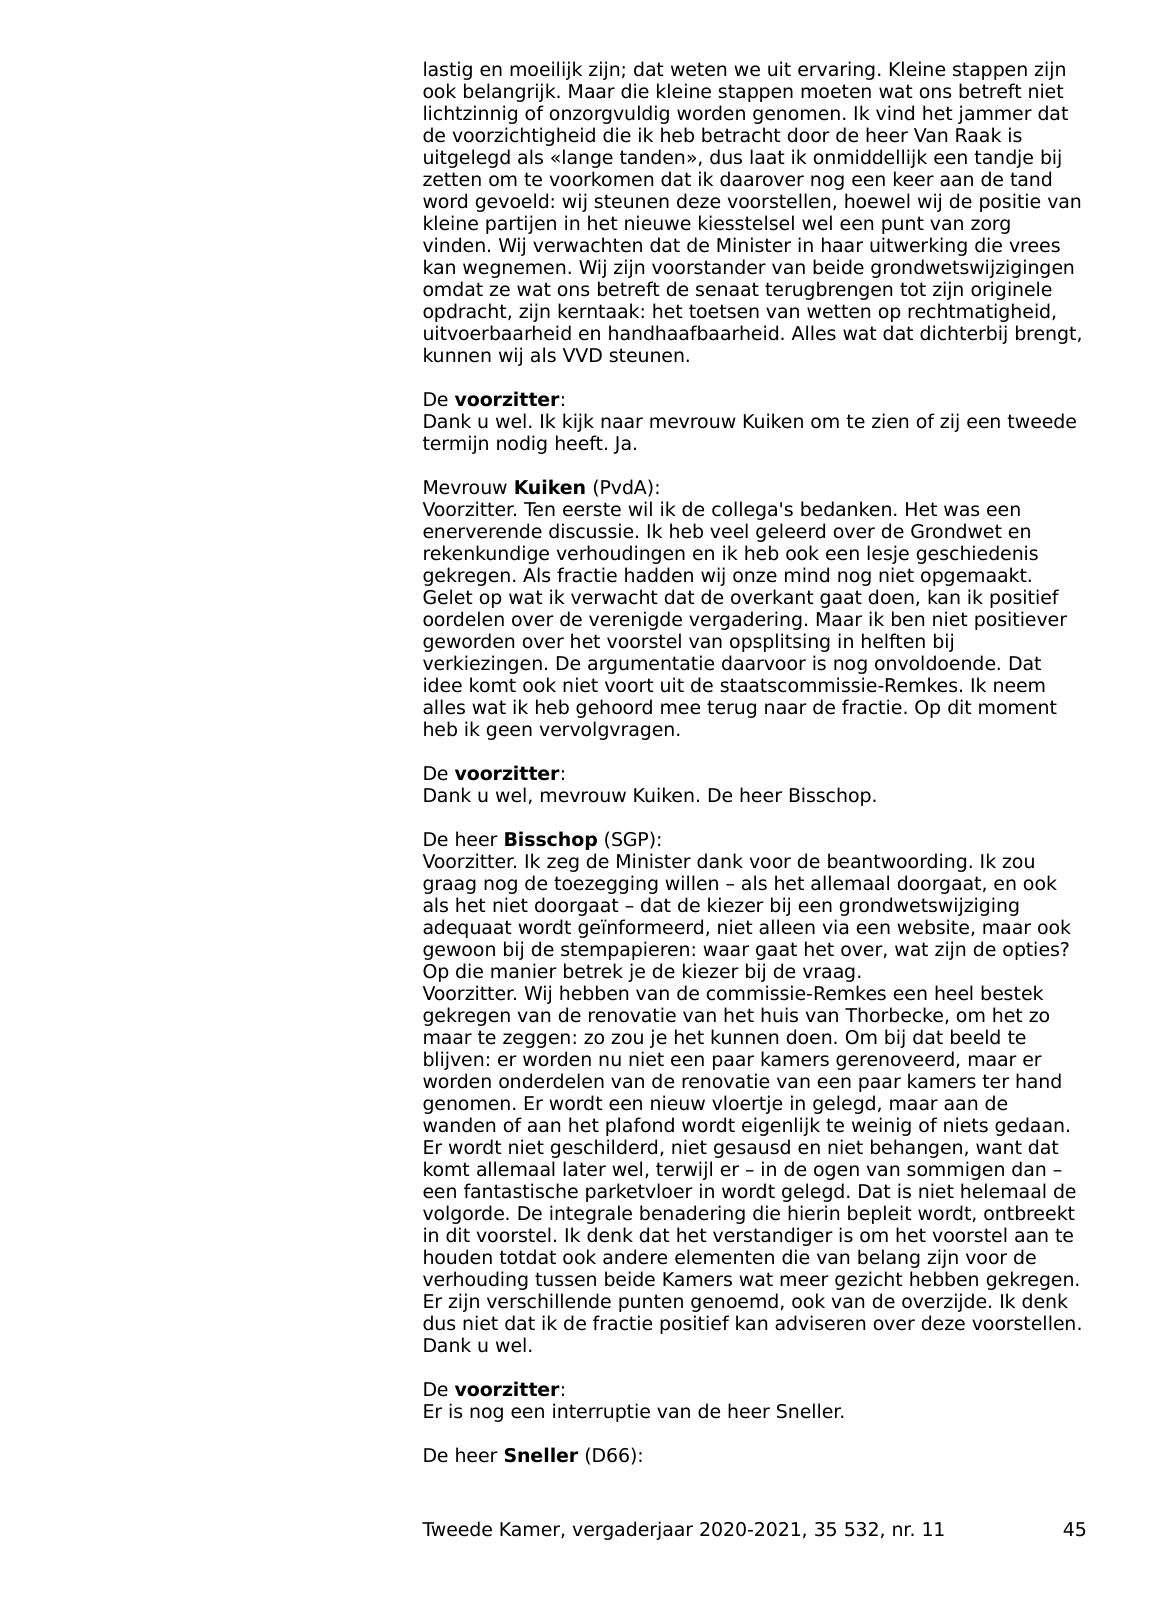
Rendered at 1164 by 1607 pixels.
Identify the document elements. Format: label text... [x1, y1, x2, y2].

text Er is nog een interruptie van de heer Sneller. [422, 1401, 1087, 1423]
text Dank u wel. [422, 1335, 1087, 1357]
text Voorzitter. Ten eerste wil ik de collega's bedanken. Het was een enerverende discussie. Ik heb veel geleerd over de Grondwet en rekenkundige verhoudingen en ik heb ook een lesje geschiedenis gekregen. Als fractie hadden wij onze mind nog niet opgemaakt. Gelet op wat ik verwacht dat de overkant gaat doen, kan ik positief oordelen over de verenigde vergadering. Maar ik ben niet positiever geworden over het voorstel van opsplitsing in helften bij verkiezingen. De argumentatie daarvoor is nog onvoldoende. Dat idee komt ook niet voort uit de staatscommissie-Remkes. Ik neem alles wat ik heb gehoord mee terug naar de fractie. Op dit moment heb ik geen vervolgvragen. [422, 499, 1087, 741]
text Dank u wel. Ik kijk naar mevrouw Kuiken om te zien of zij een tweede termijn nodig heeft. Ja. [422, 411, 1087, 455]
text De heer Sneller (D66): [422, 1445, 1087, 1467]
text lastig en moeilijk zijn; dat weten we uit ervaring. Kleine stappen zijn ook belangrijk. Maar die kleine stappen moeten wat ons betreft niet lichtzinnig of onzorgvuldig worden genomen. Ik vind het jammer dat de voorzichtigheid die ik heb betracht door de heer Van Raak is uitgelegd als «lange tanden», dus laat ik onmiddellijk een tandje bij zetten om te voorkomen dat ik daarover nog een keer aan de tand word gevoeld: wij steunen deze voorstellen, hoewel wij de positie van kleine partijen in het nieuwe kiesstelsel wel een punt van zorg vinden. Wij verwachten dat de Minister in haar uitwerking die vrees kan wegnemen. Wij zijn voorstander van beide grondwetswijzigingen omdat ze wat ons betreft de senaat terugbrengen tot zijn originele opdracht, zijn kerntaak: het toetsen van wetten op rechtmatigheid, uitvoerbaarheid en handhaafbaarheid. Alles wat dat dichterbij brengt, kunnen wij als VVD steunen. [422, 59, 1087, 367]
text De voorzitter: [422, 763, 1087, 785]
text De voorzitter: [422, 389, 1087, 411]
text Mevrouw Kuiken (PvdA): [422, 477, 1087, 499]
text De heer Bisschop (SGP): [422, 829, 1087, 851]
text De voorzitter: [422, 1379, 1087, 1401]
text Voorzitter. Ik zeg de Minister dank voor de beantwoording. Ik zou graag nog de toezegging willen – als het allemaal doorgaat, en ook als het niet doorgaat – dat de kiezer bij een grondwetswijziging adequaat wordt geïnformeerd, niet alleen via een website, maar ook gewoon bij de stempapieren: waar gaat het over, wat zijn de opties? Op die manier betrek je de kiezer bij de vraag. [422, 851, 1087, 983]
text Dank u wel, mevrouw Kuiken. De heer Bisschop. [422, 785, 1087, 807]
text Voorzitter. Wij hebben van de commissie-Remkes een heel bestek gekregen van de renovatie van het huis van Thorbecke, om het zo maar te zeggen: zo zou je het kunnen doen. Om bij dat beeld te blijven: er worden nu niet een paar kamers gerenoveerd, maar er worden onderdelen van de renovatie van een paar kamers ter hand genomen. Er wordt een nieuw vloertje in gelegd, maar aan de wanden of aan het plafond wordt eigenlijk te weinig of niets gedaan. Er wordt niet geschilderd, niet gesausd en niet behangen, want dat komt allemaal later wel, terwijl er – in de ogen van sommigen dan – een fantastische parketvloer in wordt gelegd. Dat is niet helemaal de volgorde. De integrale benadering die hierin bepleit wordt, ontbreekt in dit voorstel. Ik denk dat het verstandiger is om het voorstel aan te houden totdat ook andere elementen die van belang zijn voor de verhouding tussen beide Kamers wat meer gezicht hebben gekregen. Er zijn verschillende punten genoemd, ook van de overzijde. Ik denk dus niet dat ik de fractie positief kan adviseren over deze voorstellen. [422, 983, 1087, 1335]
